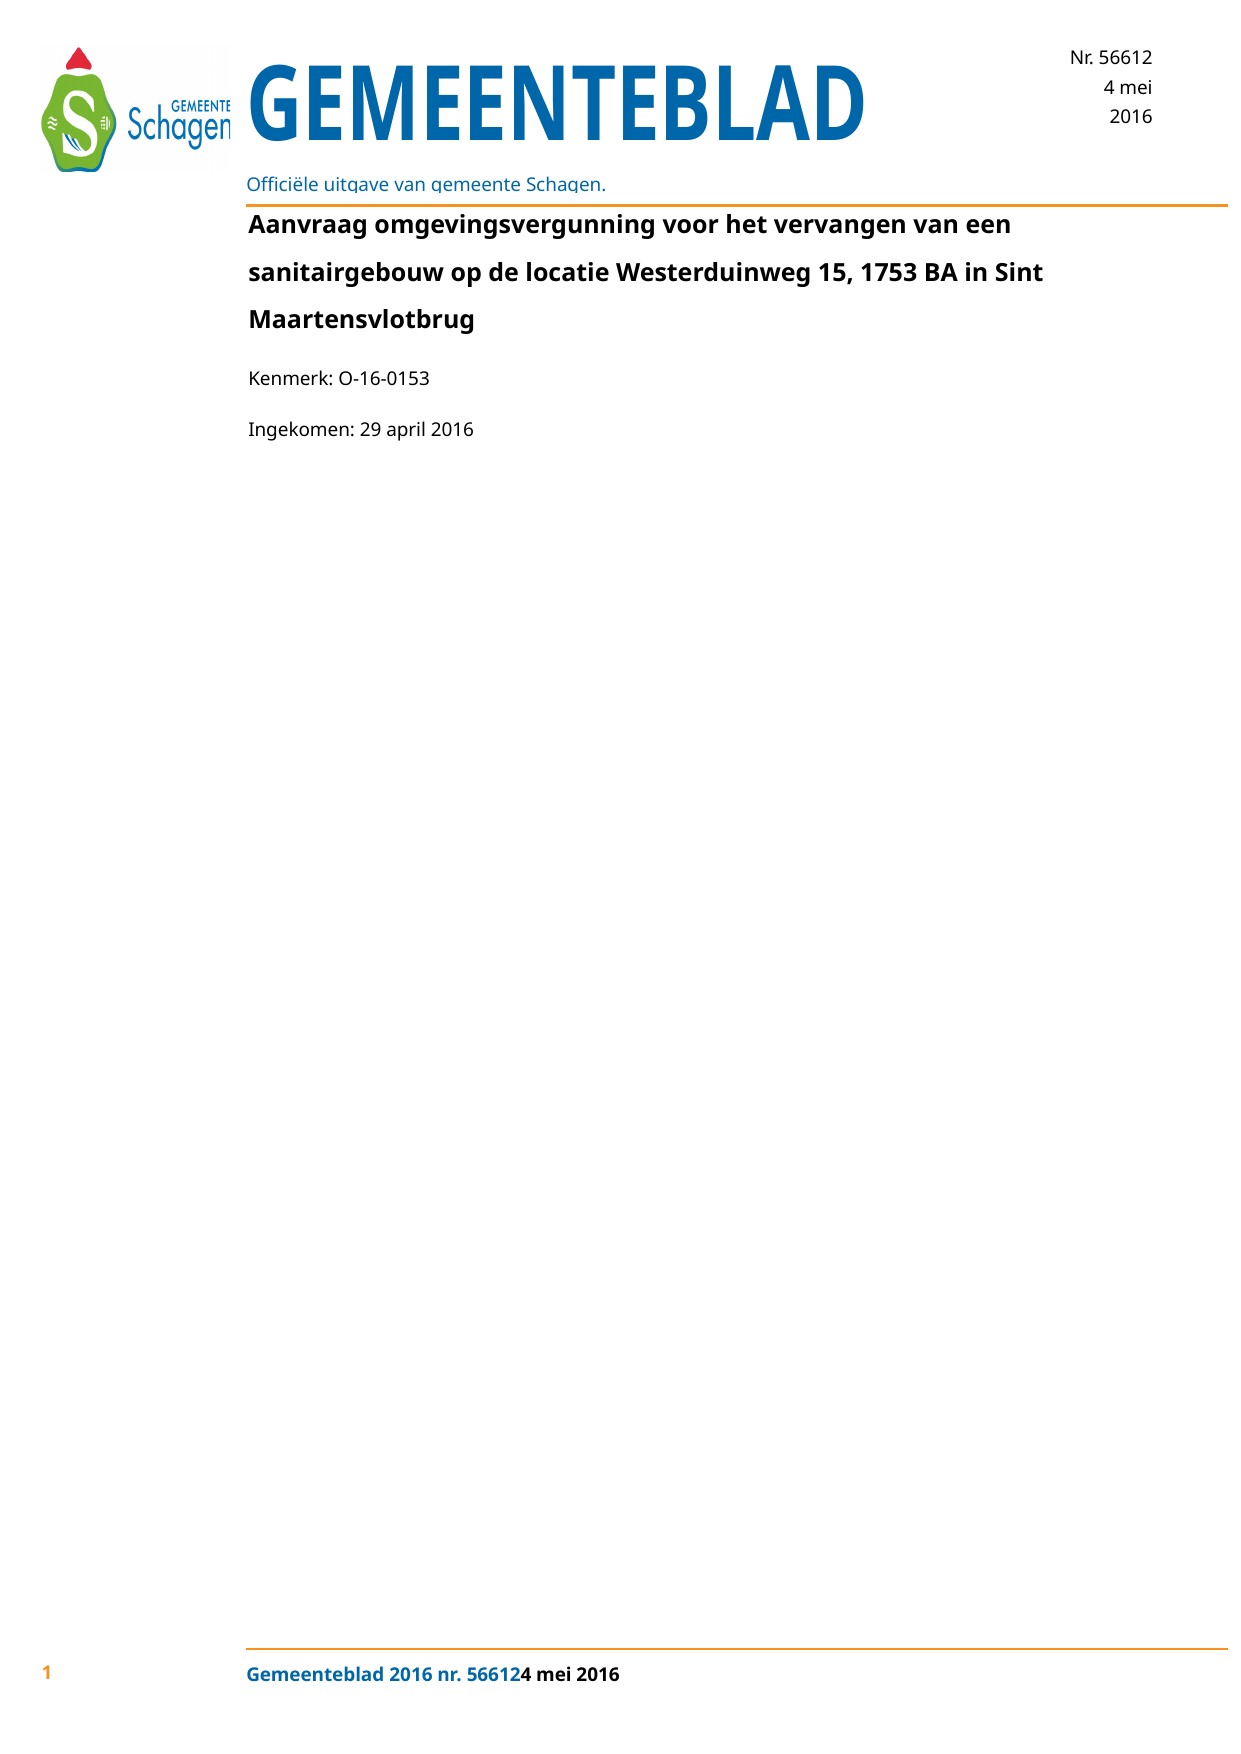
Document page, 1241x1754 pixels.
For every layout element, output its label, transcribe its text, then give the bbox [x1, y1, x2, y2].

picture [41, 47, 231, 172]
text Ingekomen: 29 april 2016 [248, 416, 1152, 442]
text Aanvraag omgevingsvergunning voor het vervangen van een sanitairgebouw op de locatie Westerduinweg 15, 1753 BA in Sint Maartensvlotbrug [248, 207, 1152, 336]
text Kenmerk: O-16-0153 [248, 366, 1152, 391]
